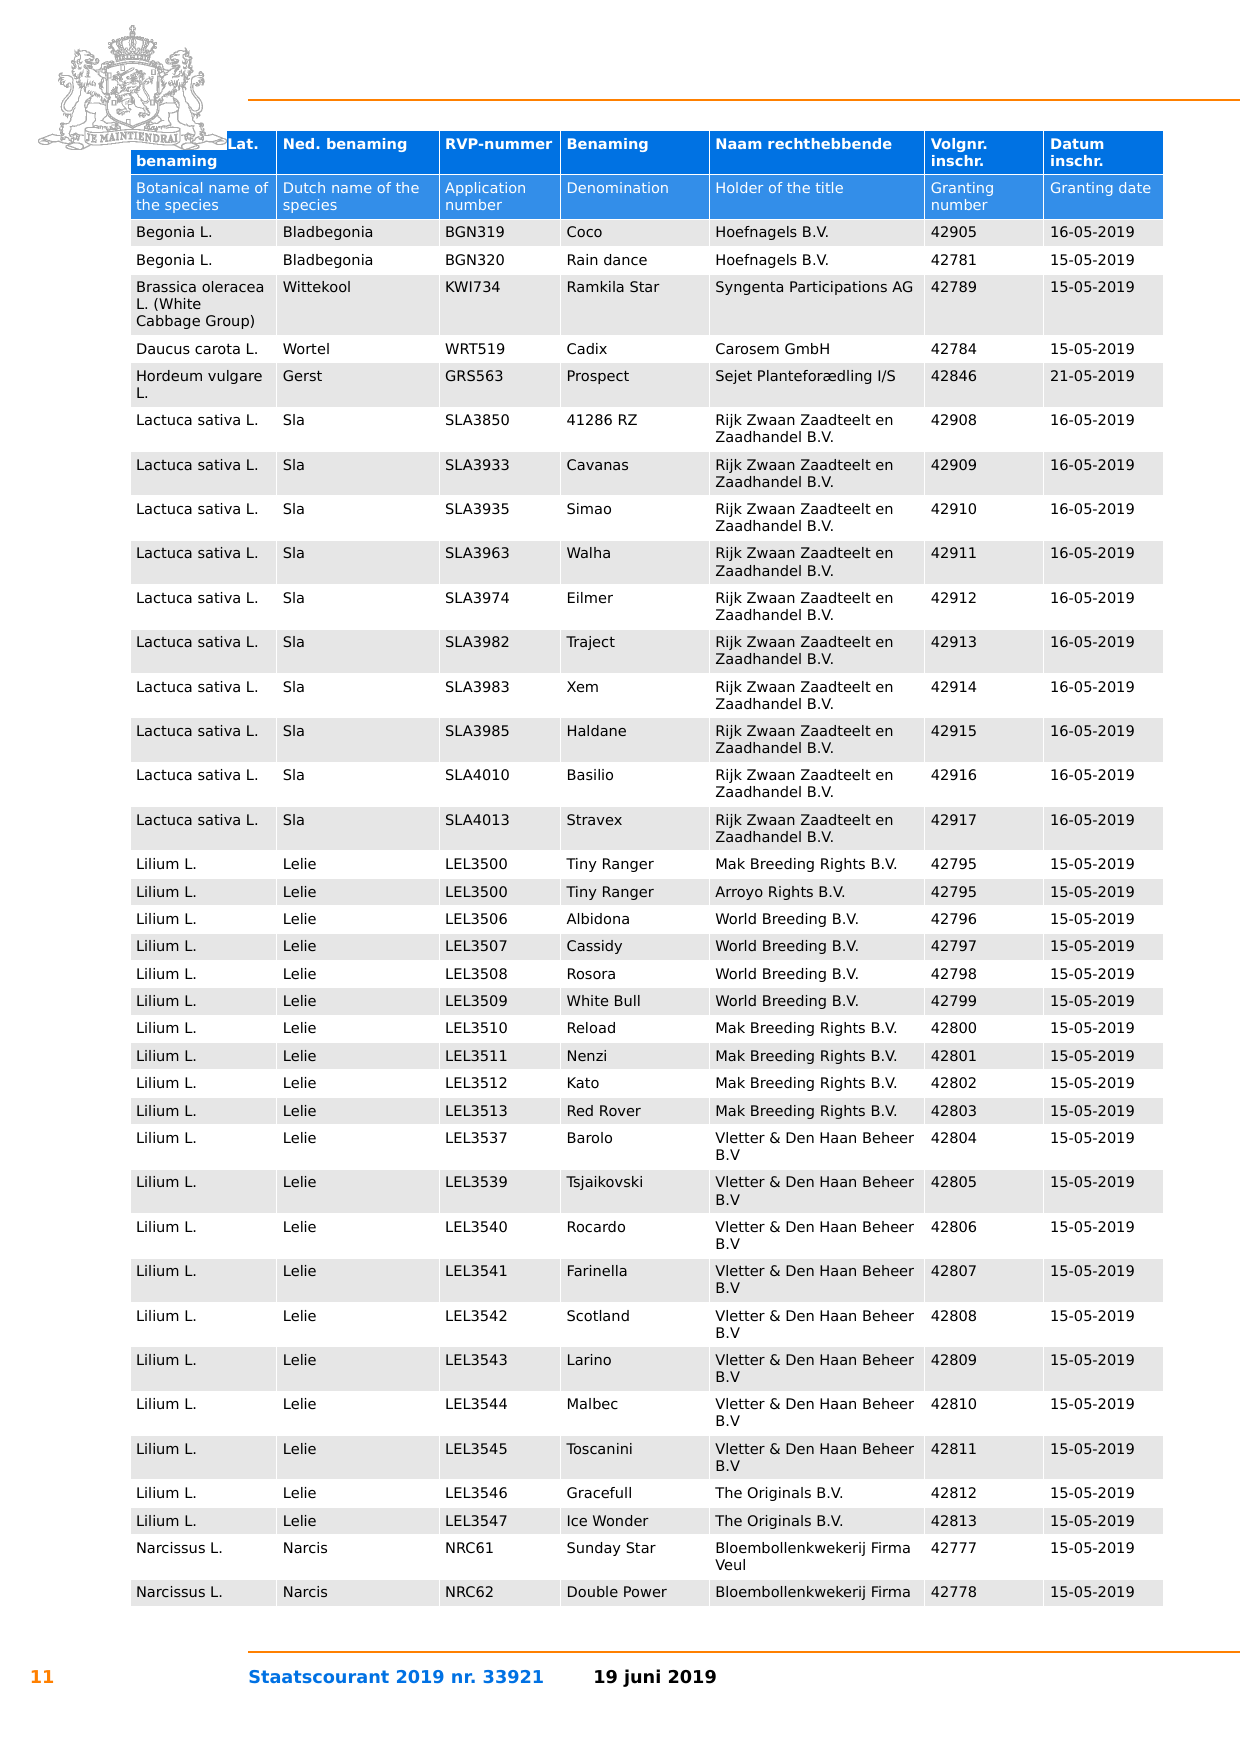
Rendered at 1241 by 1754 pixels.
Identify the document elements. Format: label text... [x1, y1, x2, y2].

table_cell 15-05-2019 [1044, 1303, 1163, 1346]
table_cell Rijk Zwaan Zaadteelt en Zaadhandel B.V. [710, 496, 924, 540]
table_cell Lilium L. [131, 1098, 276, 1124]
table_cell Lilium L. [131, 1303, 276, 1346]
table_cell SLA3935 [440, 496, 560, 540]
table_cell Lilium L. [131, 934, 276, 960]
table_cell Denomination [561, 175, 709, 219]
table_cell Prospect [561, 363, 709, 407]
table_cell 42912 [925, 585, 1043, 628]
table_cell 42913 [925, 630, 1043, 673]
table_cell 42809 [925, 1347, 1043, 1391]
table_cell Dutch name of the species [277, 175, 439, 219]
table_cell Lelie [277, 1071, 439, 1097]
table_cell World Breeding B.V. [710, 961, 924, 987]
table_cell Botanical name of the species [131, 175, 276, 219]
table_cell 15-05-2019 [1044, 1016, 1163, 1042]
table_cell Carosem GmbH [710, 336, 924, 362]
table_cell Mak Breeding Rights B.V. [710, 1098, 924, 1124]
table_cell Coco [561, 220, 709, 246]
table_cell 42905 [925, 220, 1043, 246]
table_cell 15-05-2019 [1044, 1125, 1163, 1169]
table_cell Vletter & Den Haan Beheer B.V [710, 1303, 924, 1346]
table_cell Rijk Zwaan Zaadteelt en Zaadhandel B.V. [710, 408, 924, 451]
table_cell 21-05-2019 [1044, 363, 1163, 407]
picture [38, 25, 227, 150]
table_cell LEL3507 [440, 934, 560, 960]
table_cell Vletter & Den Haan Beheer B.V [710, 1259, 924, 1302]
table_cell Xem [561, 674, 709, 717]
table_cell 15-05-2019 [1044, 1098, 1163, 1124]
table_cell LEL3541 [440, 1259, 560, 1302]
table_cell Toscanini [561, 1436, 709, 1479]
table_cell 15-05-2019 [1044, 1347, 1163, 1391]
table_cell Eilmer [561, 585, 709, 628]
table_cell 15-05-2019 [1044, 275, 1163, 335]
table_cell 15-05-2019 [1044, 1480, 1163, 1507]
table_cell 42802 [925, 1071, 1043, 1097]
table_cell LEL3545 [440, 1436, 560, 1479]
table_cell 16-05-2019 [1044, 807, 1163, 850]
table_cell Lactuca sativa L. [131, 408, 276, 451]
table_cell GRS563 [440, 363, 560, 407]
table_cell 16-05-2019 [1044, 408, 1163, 451]
table_cell LEL3511 [440, 1043, 560, 1069]
table_cell LEL3513 [440, 1098, 560, 1124]
table_cell SLA3982 [440, 630, 560, 673]
table_cell 42804 [925, 1125, 1043, 1169]
table_cell LEL3512 [440, 1071, 560, 1097]
table_cell Wortel [277, 336, 439, 362]
table_cell 15-05-2019 [1044, 1535, 1163, 1578]
table_cell Rijk Zwaan Zaadteelt en Zaadhandel B.V. [710, 763, 924, 806]
table_cell 42810 [925, 1392, 1043, 1435]
table_cell LEL3546 [440, 1480, 560, 1507]
table_cell SLA3985 [440, 718, 560, 762]
table_cell LEL3543 [440, 1347, 560, 1391]
table_cell 42908 [925, 408, 1043, 451]
table_header Lat. benaming [131, 131, 276, 174]
table_cell Lilium L. [131, 1508, 276, 1534]
table_cell 42911 [925, 541, 1043, 584]
table_cell World Breeding B.V. [710, 906, 924, 932]
table_cell SLA3933 [440, 452, 560, 495]
table_cell Lelie [277, 851, 439, 878]
table_cell 42795 [925, 851, 1043, 878]
table_cell 42916 [925, 763, 1043, 806]
table_cell Sla [277, 630, 439, 673]
table_cell Tsjaikovski [561, 1170, 709, 1213]
table_cell Begonia L. [131, 247, 276, 273]
table_cell 42805 [925, 1170, 1043, 1213]
table_cell Vletter & Den Haan Beheer B.V [710, 1347, 924, 1391]
table_cell Lactuca sativa L. [131, 674, 276, 717]
table_cell Lelie [277, 934, 439, 960]
table_cell 16-05-2019 [1044, 630, 1163, 673]
table_cell 15-05-2019 [1044, 1392, 1163, 1435]
table_cell LEL3508 [440, 961, 560, 987]
table_cell LEL3547 [440, 1508, 560, 1534]
table_cell 15-05-2019 [1044, 1170, 1163, 1213]
table_cell 15-05-2019 [1044, 1043, 1163, 1069]
table_cell Lactuca sativa L. [131, 718, 276, 762]
table_cell Narcissus L. [131, 1580, 276, 1606]
table_cell Lilium L. [131, 988, 276, 1015]
table_cell Sla [277, 452, 439, 495]
table_cell Lactuca sativa L. [131, 541, 276, 584]
table_cell Lilium L. [131, 1016, 276, 1042]
table_cell Hoefnagels B.V. [710, 247, 924, 273]
table_cell The Originals B.V. [710, 1480, 924, 1507]
table_cell 16-05-2019 [1044, 452, 1163, 495]
table_header Datum inschr. [1044, 131, 1163, 174]
table_cell Lelie [277, 1347, 439, 1391]
table_cell 42798 [925, 961, 1043, 987]
table_cell Lilium L. [131, 1214, 276, 1257]
table_cell SLA3983 [440, 674, 560, 717]
table_cell Barolo [561, 1125, 709, 1169]
table_header RVP-nummer [440, 131, 560, 174]
table_cell SLA3963 [440, 541, 560, 584]
table_cell Rijk Zwaan Zaadteelt en Zaadhandel B.V. [710, 718, 924, 762]
table_cell 42797 [925, 934, 1043, 960]
table_cell 42808 [925, 1303, 1043, 1346]
table_cell Rijk Zwaan Zaadteelt en Zaadhandel B.V. [710, 807, 924, 850]
table_cell Lelie [277, 1392, 439, 1435]
table_cell Rijk Zwaan Zaadteelt en Zaadhandel B.V. [710, 674, 924, 717]
table_cell 16-05-2019 [1044, 674, 1163, 717]
table_cell LEL3509 [440, 988, 560, 1015]
table_cell Lilium L. [131, 1436, 276, 1479]
table_cell Tiny Ranger [561, 879, 709, 905]
table_cell 15-05-2019 [1044, 247, 1163, 273]
table_cell Traject [561, 630, 709, 673]
table_cell Lactuca sativa L. [131, 452, 276, 495]
table_cell Lactuca sativa L. [131, 630, 276, 673]
table_cell Bladbegonia [277, 247, 439, 273]
table_cell 15-05-2019 [1044, 906, 1163, 932]
table_cell Sunday Star [561, 1535, 709, 1578]
table_cell LEL3500 [440, 879, 560, 905]
table_cell LEL3539 [440, 1170, 560, 1213]
table_cell World Breeding B.V. [710, 988, 924, 1015]
table_cell Vletter & Den Haan Beheer B.V [710, 1170, 924, 1213]
table_cell SLA4013 [440, 807, 560, 850]
table_cell 15-05-2019 [1044, 988, 1163, 1015]
table_cell SLA4010 [440, 763, 560, 806]
table_cell 42812 [925, 1480, 1043, 1507]
table_cell Brassica oleracea L. (White Cabbage Group) [131, 275, 276, 335]
table_cell Rocardo [561, 1214, 709, 1257]
table_cell Sla [277, 408, 439, 451]
table_cell Lilium L. [131, 1071, 276, 1097]
table_cell Mak Breeding Rights B.V. [710, 1016, 924, 1042]
table_cell Nenzi [561, 1043, 709, 1069]
table_cell Rijk Zwaan Zaadteelt en Zaadhandel B.V. [710, 630, 924, 673]
table_cell 16-05-2019 [1044, 718, 1163, 762]
table_cell Cadix [561, 336, 709, 362]
table_cell Lelie [277, 1508, 439, 1534]
table_cell 42784 [925, 336, 1043, 362]
table_cell World Breeding B.V. [710, 934, 924, 960]
table_cell Red Rover [561, 1098, 709, 1124]
table_cell Rijk Zwaan Zaadteelt en Zaadhandel B.V. [710, 452, 924, 495]
table_cell Ice Wonder [561, 1508, 709, 1534]
table_cell Vletter & Den Haan Beheer B.V [710, 1214, 924, 1257]
table_cell 15-05-2019 [1044, 1436, 1163, 1479]
table_cell Farinella [561, 1259, 709, 1302]
table_cell Arroyo Rights B.V. [710, 879, 924, 905]
table_cell Application number [440, 175, 560, 219]
table_cell Wittekool [277, 275, 439, 335]
table_cell Lilium L. [131, 1043, 276, 1069]
table_cell 15-05-2019 [1044, 1580, 1163, 1606]
table_cell Lilium L. [131, 1347, 276, 1391]
table_cell 42796 [925, 906, 1043, 932]
table_cell 16-05-2019 [1044, 496, 1163, 540]
table_cell Bloembollenkwekerij Firma Veul [710, 1535, 924, 1578]
table_cell 42811 [925, 1436, 1043, 1479]
table_cell Sla [277, 674, 439, 717]
table_cell Mak Breeding Rights B.V. [710, 1071, 924, 1097]
table_cell LEL3500 [440, 851, 560, 878]
table_cell LEL3537 [440, 1125, 560, 1169]
table_cell Lelie [277, 1125, 439, 1169]
table_cell 42846 [925, 363, 1043, 407]
table_cell KWI734 [440, 275, 560, 335]
table_cell Lilium L. [131, 1392, 276, 1435]
table_cell Scotland [561, 1303, 709, 1346]
table_cell 41286 RZ [561, 408, 709, 451]
table_cell 42803 [925, 1098, 1043, 1124]
table_cell Gracefull [561, 1480, 709, 1507]
table_cell 42806 [925, 1214, 1043, 1257]
table_cell Sla [277, 718, 439, 762]
table_cell Granting date [1044, 175, 1163, 219]
table_cell 42799 [925, 988, 1043, 1015]
table_cell 42813 [925, 1508, 1043, 1534]
table_cell Rijk Zwaan Zaadteelt en Zaadhandel B.V. [710, 585, 924, 628]
table_cell Walha [561, 541, 709, 584]
table_cell SLA3974 [440, 585, 560, 628]
table_cell Lelie [277, 1043, 439, 1069]
table_cell 15-05-2019 [1044, 1071, 1163, 1097]
table_cell NRC61 [440, 1535, 560, 1578]
table_cell Bladbegonia [277, 220, 439, 246]
table_cell Malbec [561, 1392, 709, 1435]
table_cell 16-05-2019 [1044, 585, 1163, 628]
table_cell LEL3510 [440, 1016, 560, 1042]
table_cell Mak Breeding Rights B.V. [710, 1043, 924, 1069]
table_cell Hoefnagels B.V. [710, 220, 924, 246]
table_cell The Originals B.V. [710, 1508, 924, 1534]
table_cell 15-05-2019 [1044, 1259, 1163, 1302]
table_cell Lactuca sativa L. [131, 585, 276, 628]
table_cell Lelie [277, 906, 439, 932]
table_cell Albidona [561, 906, 709, 932]
table_cell Syngenta Participations AG [710, 275, 924, 335]
table_cell LEL3540 [440, 1214, 560, 1257]
table_cell Kato [561, 1071, 709, 1097]
table_cell 42914 [925, 674, 1043, 717]
table_cell 42917 [925, 807, 1043, 850]
table_cell Sla [277, 541, 439, 584]
table_cell Mak Breeding Rights B.V. [710, 851, 924, 878]
table_cell 42915 [925, 718, 1043, 762]
table_cell Reload [561, 1016, 709, 1042]
table_header Benaming [561, 131, 709, 174]
table_cell 15-05-2019 [1044, 1508, 1163, 1534]
table_cell Lilium L. [131, 906, 276, 932]
table_cell Begonia L. [131, 220, 276, 246]
table_cell 16-05-2019 [1044, 763, 1163, 806]
table_cell Lilium L. [131, 961, 276, 987]
table_cell Lelie [277, 1303, 439, 1346]
table_cell Narcis [277, 1580, 439, 1606]
table_cell Lilium L. [131, 1259, 276, 1302]
table_cell 42781 [925, 247, 1043, 273]
table_cell 16-05-2019 [1044, 220, 1163, 246]
table_cell Lelie [277, 1480, 439, 1507]
table_cell Sejet Planteforædling I/S [710, 363, 924, 407]
table_cell Hordeum vulgare L. [131, 363, 276, 407]
table_cell Lelie [277, 988, 439, 1015]
table_cell Daucus carota L. [131, 336, 276, 362]
table_cell 15-05-2019 [1044, 851, 1163, 878]
table_cell LEL3542 [440, 1303, 560, 1346]
table_cell Granting number [925, 175, 1043, 219]
table_cell 42778 [925, 1580, 1043, 1606]
table_cell WRT519 [440, 336, 560, 362]
table_cell Simao [561, 496, 709, 540]
table_cell Lelie [277, 1098, 439, 1124]
table_cell Vletter & Den Haan Beheer B.V [710, 1125, 924, 1169]
table_cell Sla [277, 763, 439, 806]
table_header Volgnr. inschr. [925, 131, 1043, 174]
table_cell Lactuca sativa L. [131, 496, 276, 540]
table_cell Rosora [561, 961, 709, 987]
table_cell LEL3544 [440, 1392, 560, 1435]
table_cell Lelie [277, 961, 439, 987]
table_cell Lelie [277, 1214, 439, 1257]
table_cell Lactuca sativa L. [131, 807, 276, 850]
table_cell NRC62 [440, 1580, 560, 1606]
table_cell Holder of the title [710, 175, 924, 219]
table_cell Sla [277, 585, 439, 628]
table_header Naam rechthebbende [710, 131, 924, 174]
table_cell Lilium L. [131, 851, 276, 878]
table_cell Lelie [277, 879, 439, 905]
table_cell SLA3850 [440, 408, 560, 451]
table_cell Lelie [277, 1259, 439, 1302]
table_cell 16-05-2019 [1044, 541, 1163, 584]
table_cell 42807 [925, 1259, 1043, 1302]
table_cell 15-05-2019 [1044, 961, 1163, 987]
table_cell Basilio [561, 763, 709, 806]
table_cell Lilium L. [131, 1125, 276, 1169]
table_cell Lelie [277, 1016, 439, 1042]
table_cell Stravex [561, 807, 709, 850]
table_cell Rijk Zwaan Zaadteelt en Zaadhandel B.V. [710, 541, 924, 584]
table_cell Gerst [277, 363, 439, 407]
table_cell Narcissus L. [131, 1535, 276, 1578]
table_cell LEL3506 [440, 906, 560, 932]
table_cell 42909 [925, 452, 1043, 495]
table_cell 42777 [925, 1535, 1043, 1578]
table_cell BGN319 [440, 220, 560, 246]
table_cell Lilium L. [131, 879, 276, 905]
table_cell Sla [277, 496, 439, 540]
table_cell BGN320 [440, 247, 560, 273]
table_cell Tiny Ranger [561, 851, 709, 878]
table_cell 42800 [925, 1016, 1043, 1042]
table_cell Lactuca sativa L. [131, 763, 276, 806]
table_cell 42801 [925, 1043, 1043, 1069]
table_cell Lilium L. [131, 1170, 276, 1213]
table_cell Vletter & Den Haan Beheer B.V [710, 1436, 924, 1479]
table_cell 42910 [925, 496, 1043, 540]
table_cell Double Power [561, 1580, 709, 1606]
table_cell 42795 [925, 879, 1043, 905]
table_cell 15-05-2019 [1044, 1214, 1163, 1257]
table_cell Larino [561, 1347, 709, 1391]
table_cell Haldane [561, 718, 709, 762]
table_cell Ramkila Star [561, 275, 709, 335]
table_header Ned. benaming [277, 131, 439, 174]
table_cell Cassidy [561, 934, 709, 960]
table_cell Narcis [277, 1535, 439, 1578]
table_cell 42789 [925, 275, 1043, 335]
table_cell Bloembollenkwekerij Firma [710, 1580, 924, 1606]
table_cell Cavanas [561, 452, 709, 495]
table_cell 15-05-2019 [1044, 934, 1163, 960]
table_cell Sla [277, 807, 439, 850]
table_cell Vletter & Den Haan Beheer B.V [710, 1392, 924, 1435]
table_cell Lelie [277, 1170, 439, 1213]
table_cell Rain dance [561, 247, 709, 273]
table_cell 15-05-2019 [1044, 879, 1163, 905]
table_cell Lelie [277, 1436, 439, 1479]
table_cell Lilium L. [131, 1480, 276, 1507]
table_cell 15-05-2019 [1044, 336, 1163, 362]
table_cell White Bull [561, 988, 709, 1015]
